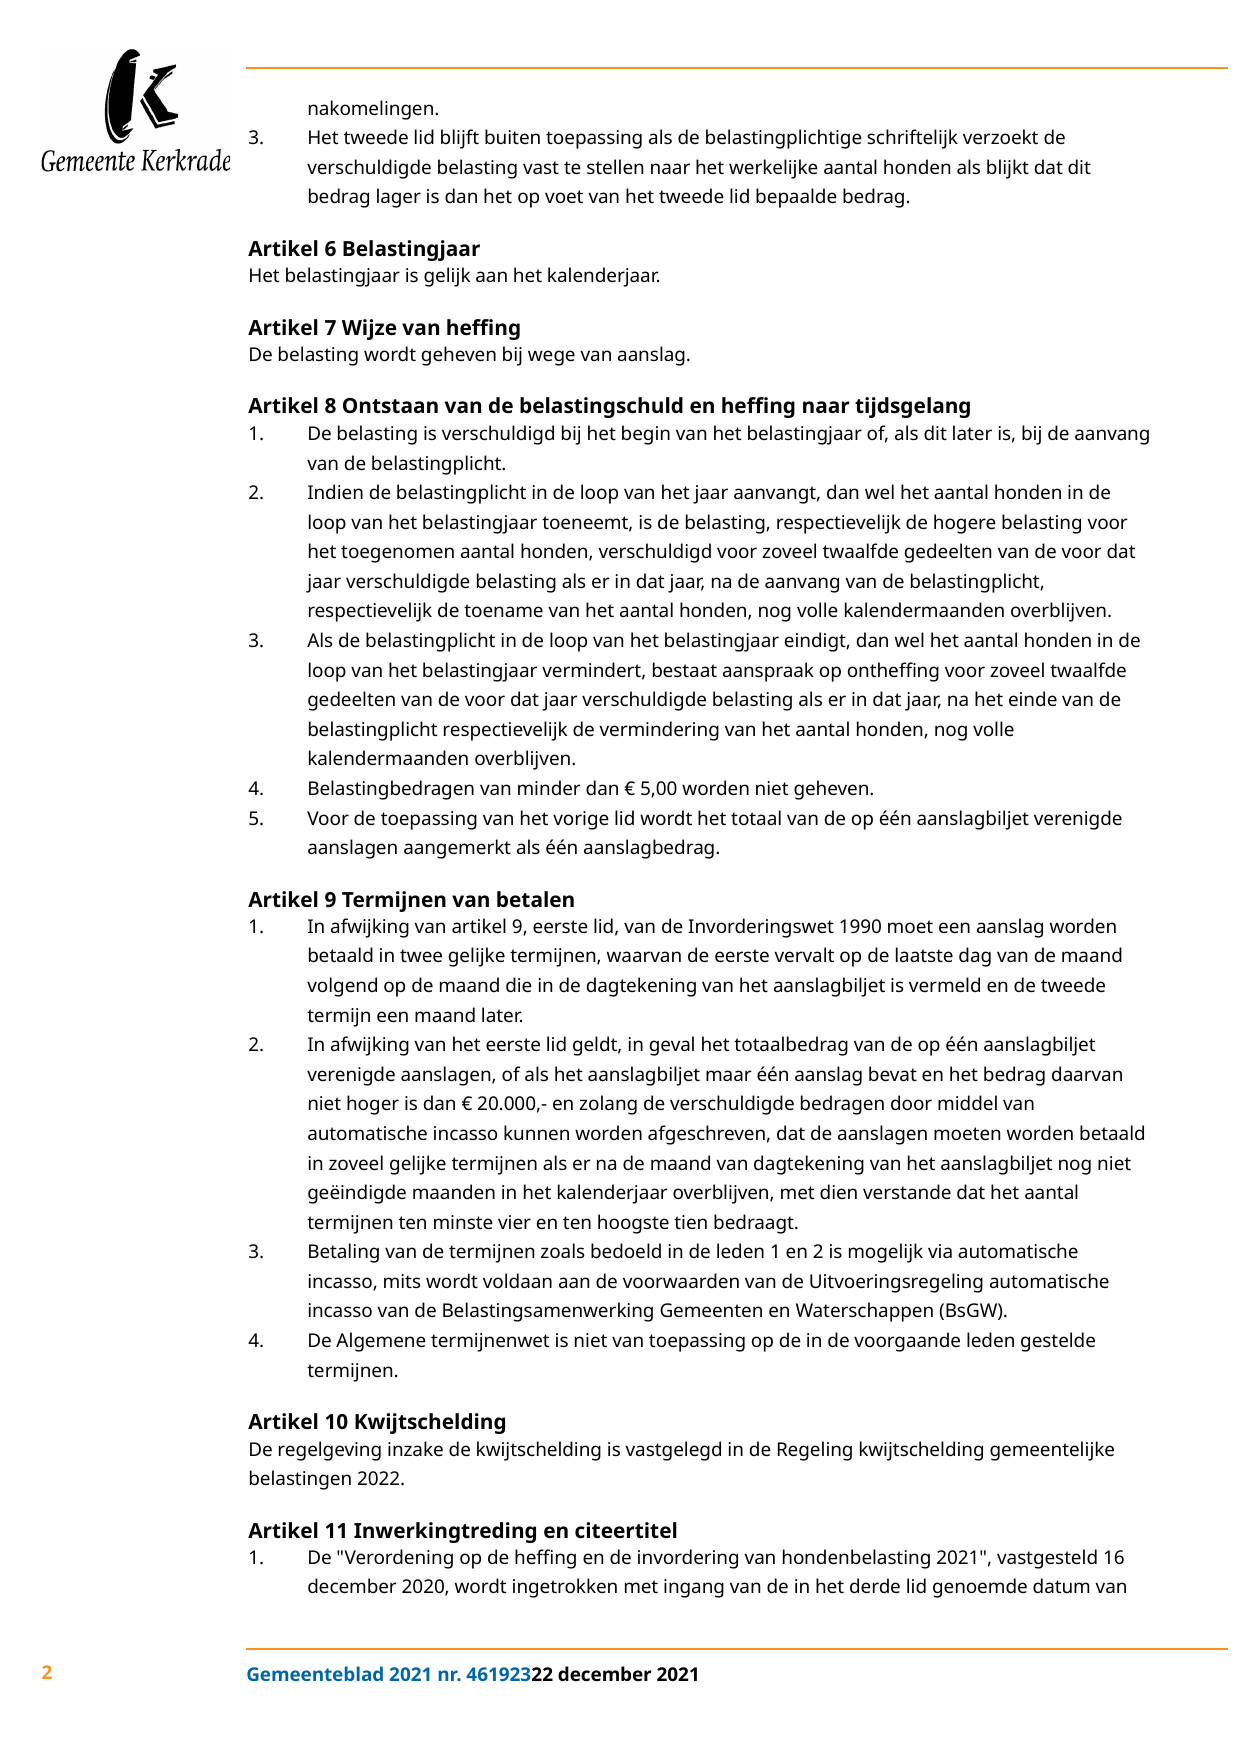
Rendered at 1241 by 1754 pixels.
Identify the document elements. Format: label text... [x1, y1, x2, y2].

picture [41, 47, 231, 172]
list Betaling van de termijnen zoals bedoeld in de leden 1 en 2 is mogelijk via automatische incasso, mits wordt voldaan aan de voorwaarden van de Uitvoeringsregeling automatische incasso van de Belastingsamenwerking Gemeenten en Waterschappen (BsGW). [248, 1238, 1152, 1323]
text De regelgeving inzake de kwijtschelding is vastgelegd in de Regeling kwijtschelding gemeentelijke belastingen 2022. [248, 1436, 1152, 1491]
text Artikel 7 Wijze van heffing [248, 313, 1152, 341]
list Voor de toepassing van het vorige lid wordt het totaal van de op één aanslagbiljet verenigde aanslagen aangemerkt als één aanslagbedrag. [248, 805, 1152, 860]
list nakomelingen. [248, 95, 1152, 121]
list De Algemene termijnenwet is niet van toepassing op de in de voorgaande leden gestelde termijnen. [248, 1327, 1152, 1383]
list Belastingbedragen van minder dan € 5,00 worden niet geheven. [248, 775, 1152, 801]
text Artikel 8 Ontstaan van de belastingschuld en heffing naar tijdsgelang [248, 392, 1152, 420]
text Artikel 6 Belastingjaar [248, 234, 1152, 262]
list Het tweede lid blijft buiten toepassing als de belastingplichtige schriftelijk verzoekt de verschuldigde belasting vast te stellen naar het werkelijke aantal honden als blijkt dat dit bedrag lager is dan het op voet van het tweede lid bepaalde bedrag. [248, 124, 1152, 209]
text De belasting wordt geheven bij wege van aanslag. [248, 341, 1152, 367]
text Artikel 9 Termijnen van betalen [248, 885, 1152, 913]
list De belasting is verschuldigd bij het begin van het belastingjaar of, als dit later is, bij de aanvang van de belastingplicht. [248, 420, 1152, 475]
list In afwijking van het eerste lid geldt, in geval het totaalbedrag van de op één aanslagbiljet verenigde aanslagen, of als het aanslagbiljet maar één aanslag bevat en het bedrag daarvan niet hoger is dan € 20.000,- en zolang de verschuldigde bedragen door middel van automatische incasso kunnen worden afgeschreven, dat de aanslagen moeten worden betaald in zoveel gelijke termijnen als er na de maand van dagtekening van het aanslagbiljet nog niet geëindigde maanden in het kalenderjaar overblijven, met dien verstande dat het aantal termijnen ten minste vier en ten hoogste tien bedraagt. [248, 1031, 1152, 1235]
list Als de belastingplicht in de loop van het belastingjaar eindigt, dan wel het aantal honden in de loop van het belastingjaar vermindert, bestaat aanspraak op ontheffing voor zoveel twaalfde gedeelten van de voor dat jaar verschuldigde belasting als er in dat jaar, na het einde van de belastingplicht respectievelijk de vermindering van het aantal honden, nog volle kalendermaanden overblijven. [248, 627, 1152, 771]
list In afwijking van artikel 9, eerste lid, van de Invorderingswet 1990 moet een aanslag worden betaald in twee gelijke termijnen, waarvan de eerste vervalt op de laatste dag van de maand volgend op de maand die in de dagtekening van het aanslagbiljet is vermeld en de tweede termijn een maand later. [248, 913, 1152, 1028]
text Artikel 10 Kwijtschelding [248, 1407, 1152, 1436]
text Artikel 11 Inwerkingtreding en citeertitel [248, 1516, 1152, 1544]
list Indien de belastingplicht in de loop van het jaar aanvangt, dan wel het aantal honden in de loop van het belastingjaar toeneemt, is de belasting, respectievelijk de hogere belasting voor het toegenomen aantal honden, verschuldigd voor zoveel twaalfde gedeelten van de voor dat jaar verschuldigde belasting als er in dat jaar, na de aanvang van de belastingplicht, respectievelijk de toename van het aantal honden, nog volle kalendermaanden overblijven. [248, 479, 1152, 623]
list De "Verordening op de heffing en de invordering van hondenbelasting 2021", vastgesteld 16 december 2020, wordt ingetrokken met ingang van de in het derde lid genoemde datum van [248, 1544, 1152, 1599]
text Het belastingjaar is gelijk aan het kalenderjaar. [248, 262, 1152, 288]
